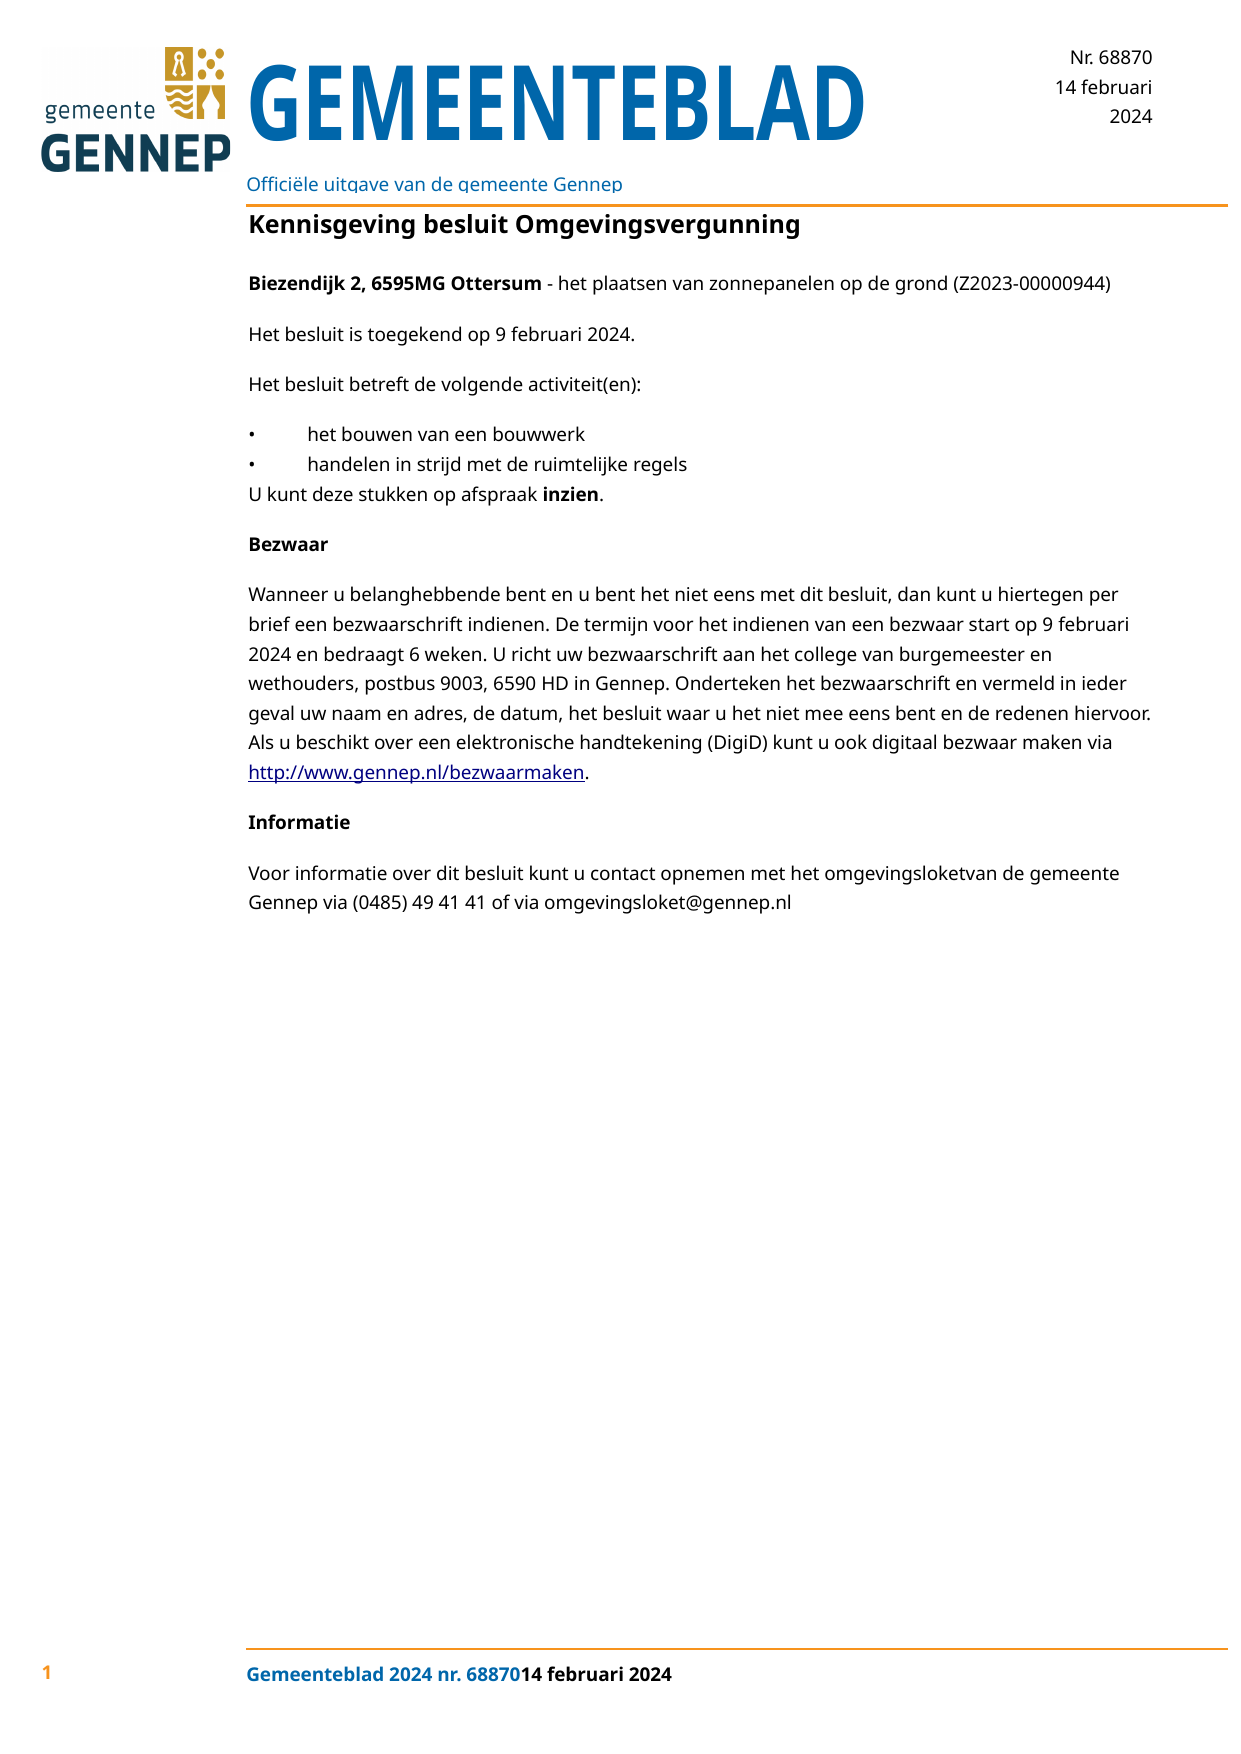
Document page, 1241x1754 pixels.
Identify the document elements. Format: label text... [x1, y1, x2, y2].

text U kunt deze stukken op afspraak inzien. [248, 481, 1152, 506]
text Wanneer u belanghebbende bent en u bent het niet eens met dit besluit, dan kunt u hiertegen per brief een bezwaarschrift indienen. De termijn voor het indienen van een bezwaar start op 9 februari 2024 en bedraagt 6 weken. U richt uw bezwaarschrift aan het college van burgemeester en wethouders, postbus 9003, 6590 HD in Gennep. Onderteken het bezwaarschrift en vermeld in ieder geval uw naam en adres, de datum, het besluit waar u het niet mee eens bent en de redenen hiervoor. Als u beschikt over een elektronische handtekening (DigiD) kunt u ook digitaal bezwaar maken via http://www.gennep.nl/bezwaarmaken. [248, 582, 1152, 785]
text Het besluit is toegekend op 9 februari 2024. [248, 321, 1152, 346]
list het bouwen van een bouwwerk [248, 422, 1152, 447]
list handelen in strijd met de ruimtelijke regels [248, 451, 1152, 477]
text Informatie [248, 809, 1152, 835]
picture [41, 47, 231, 172]
text Biezendijk 2, 6595MG Ottersum - het plaatsen van zonnepanelen op de grond (Z2023-00000944) [248, 270, 1152, 296]
text Kennisgeving besluit Omgevingsvergunning [248, 207, 1152, 241]
text Bezwaar [248, 531, 1152, 557]
text Voor informatie over dit besluit kunt u contact opnemen met het omgevingsloketvan de gemeente Gennep via (0485) 49 41 41 of via omgevingsloket@gennep.nl [248, 860, 1152, 915]
text Het besluit betreft de volgende activiteit(en): [248, 371, 1152, 397]
